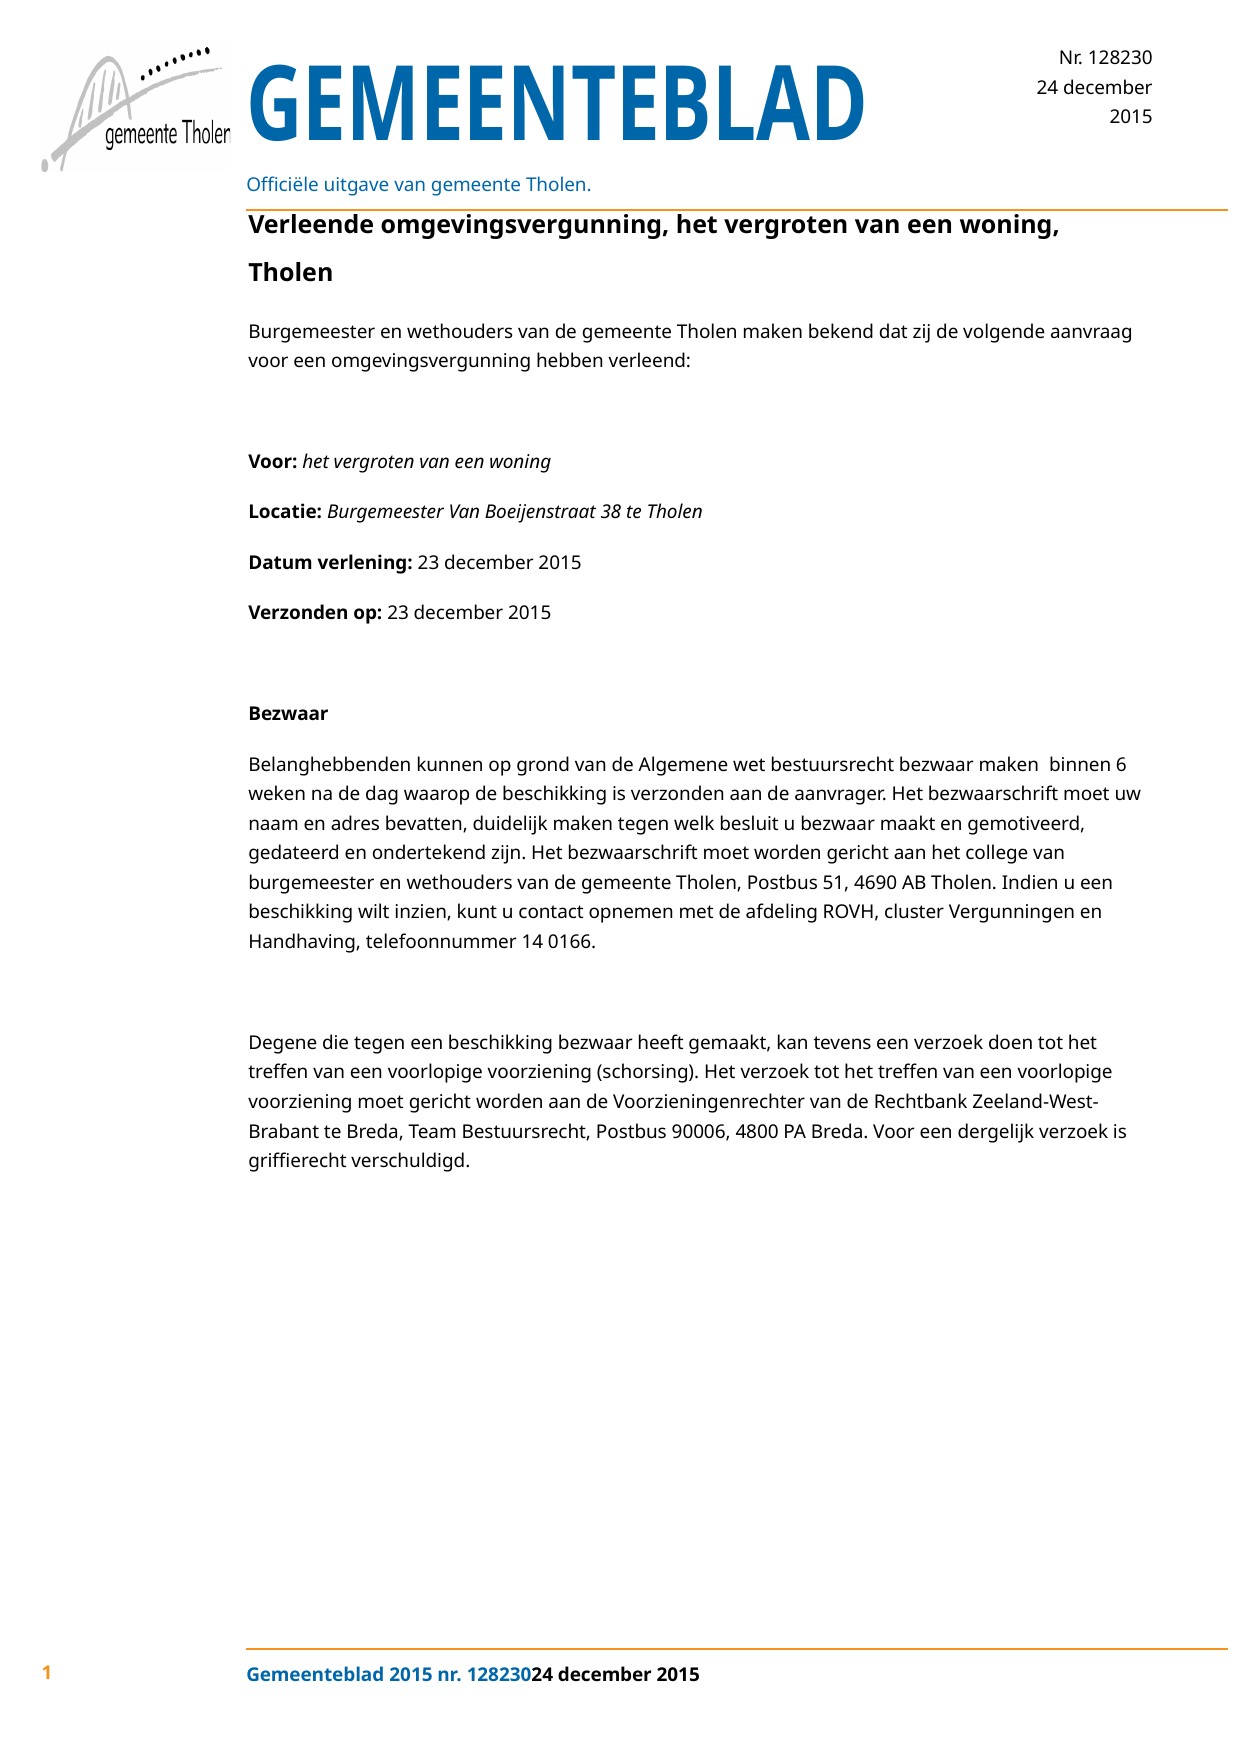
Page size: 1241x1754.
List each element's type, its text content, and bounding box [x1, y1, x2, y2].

text Burgemeester en wethouders van de gemeente Tholen maken bekend dat zij de volgende aanvraag voor een omgevingsvergunning hebben verleend: [248, 318, 1152, 373]
text Locatie: Burgemeester Van Boeijenstraat 38 te Tholen [248, 499, 1152, 524]
text Verzonden op: 23 december 2015 [248, 599, 1152, 625]
text Verleende omgevingsvergunning, het vergroten van een woning, Tholen [248, 211, 1152, 288]
text Belanghebbenden kunnen op grond van de Algemene wet bestuursrecht bezwaar maken binnen 6 weken na de dag waarop de beschikking is verzonden aan de aanvrager. Het bezwaarschrift moet uw naam en adres bevatten, duidelijk maken tegen welk besluit u bezwaar maakt en gemotiveerd, gedateerd en ondertekend zijn. Het bezwaarschrift moet worden gericht aan het college van burgemeester en wethouders van de gemeente Tholen, Postbus 51, 4690 AB Tholen. Indien u een beschikking wilt inzien, kunt u contact opnemen met de afdeling ROVH, cluster Vergunningen en Handhaving, telefoonnummer 14 0166. [248, 751, 1152, 954]
text Voor: het vergroten van een woning [248, 448, 1152, 474]
text Bezwaar [248, 700, 1152, 726]
text Degene die tegen een beschikking bezwaar heeft gemaakt, kan tevens een verzoek doen tot het treffen van een voorlopige voorziening (schorsing). Het verzoek tot het treffen van een voorlopige voorziening moet gericht worden aan de Voorzieningenrechter van de Rechtbank Zeeland-West-Brabant te Breda, Team Bestuursrecht, Postbus 90006, 4800 PA Breda. Voor een dergelijk verzoek is griffierecht verschuldigd. [248, 1029, 1152, 1173]
picture [41, 47, 231, 172]
text Datum verlening: 23 december 2015 [248, 549, 1152, 575]
